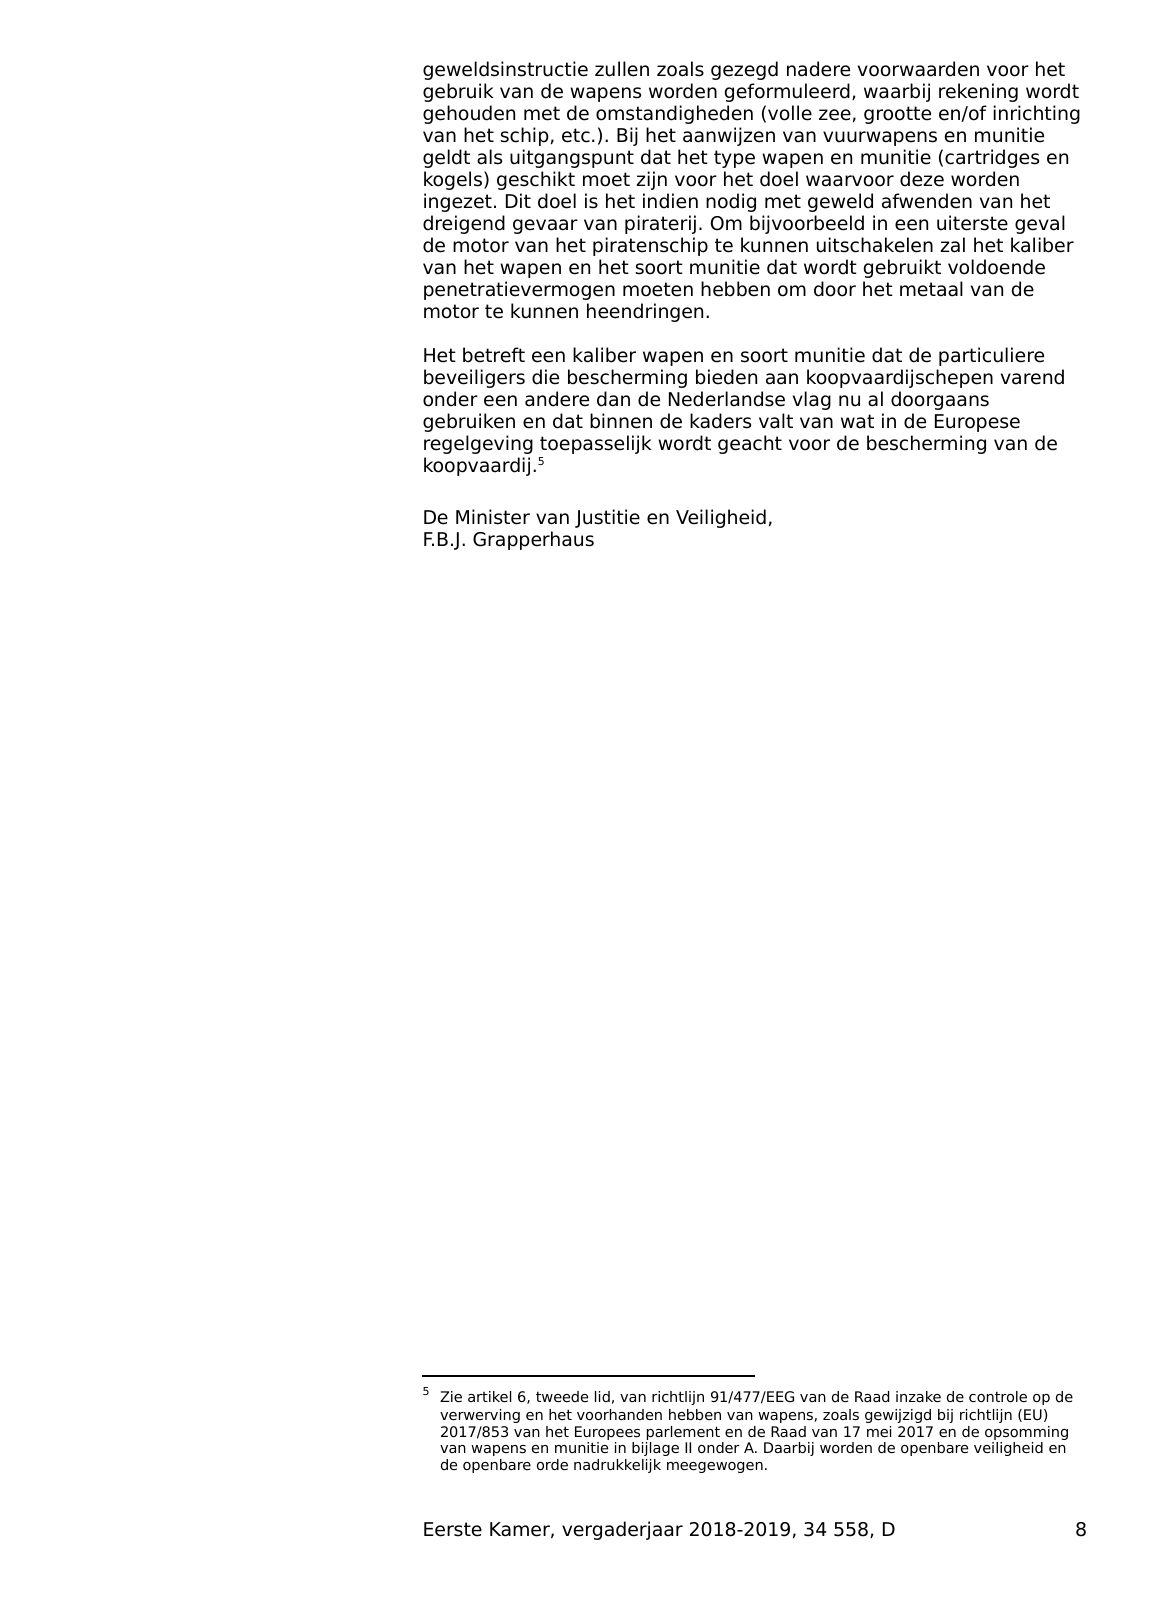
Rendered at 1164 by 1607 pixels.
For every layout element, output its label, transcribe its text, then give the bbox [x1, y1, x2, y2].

text De Minister van Justitie en Veiligheid, F.B.J. Grapperhaus [422, 507, 1087, 551]
text Het betreft een kaliber wapen en soort munitie dat de particuliere beveiligers die bescherming bieden aan koopvaardijschepen varend onder een andere dan de Nederlandse vlag nu al doorgaans gebruiken en dat binnen de kaders valt van wat in de Europese regelgeving toepasselijk wordt geacht voor de bescherming van de koopvaardij. [422, 345, 1087, 477]
text Zie artikel 6, tweede lid, van richtlijn 91/477/EEG van de Raad inzake de controle op de verwerving en het voorhanden hebben van wapens, zoals gewijzigd bij richtlijn (EU) 2017/853 van het Europees parlement en de Raad van 17 mei 2017 en de opsomming van wapens en munitie in bijlage II onder A. Daarbij worden de openbare veiligheid en de openbare orde nadrukkelijk meegewogen. [422, 1385, 1087, 1474]
text geweldsinstructie zullen zoals gezegd nadere voorwaarden voor het gebruik van de wapens worden geformuleerd, waarbij rekening wordt gehouden met de omstandigheden (volle zee, grootte en/of inrichting van het schip, etc.). Bij het aanwijzen van vuurwapens en munitie geldt als uitgangspunt dat het type wapen en munitie (cartridges en kogels) geschikt moet zijn voor het doel waarvoor deze worden ingezet. Dit doel is het indien nodig met geweld afwenden van het dreigend gevaar van piraterij. Om bijvoorbeeld in een uiterste geval de motor van het piratenschip te kunnen uitschakelen zal het kaliber van het wapen en het soort munitie dat wordt gebruikt voldoende penetratievermogen moeten hebben om door het metaal van de motor te kunnen heendringen. [422, 59, 1087, 323]
